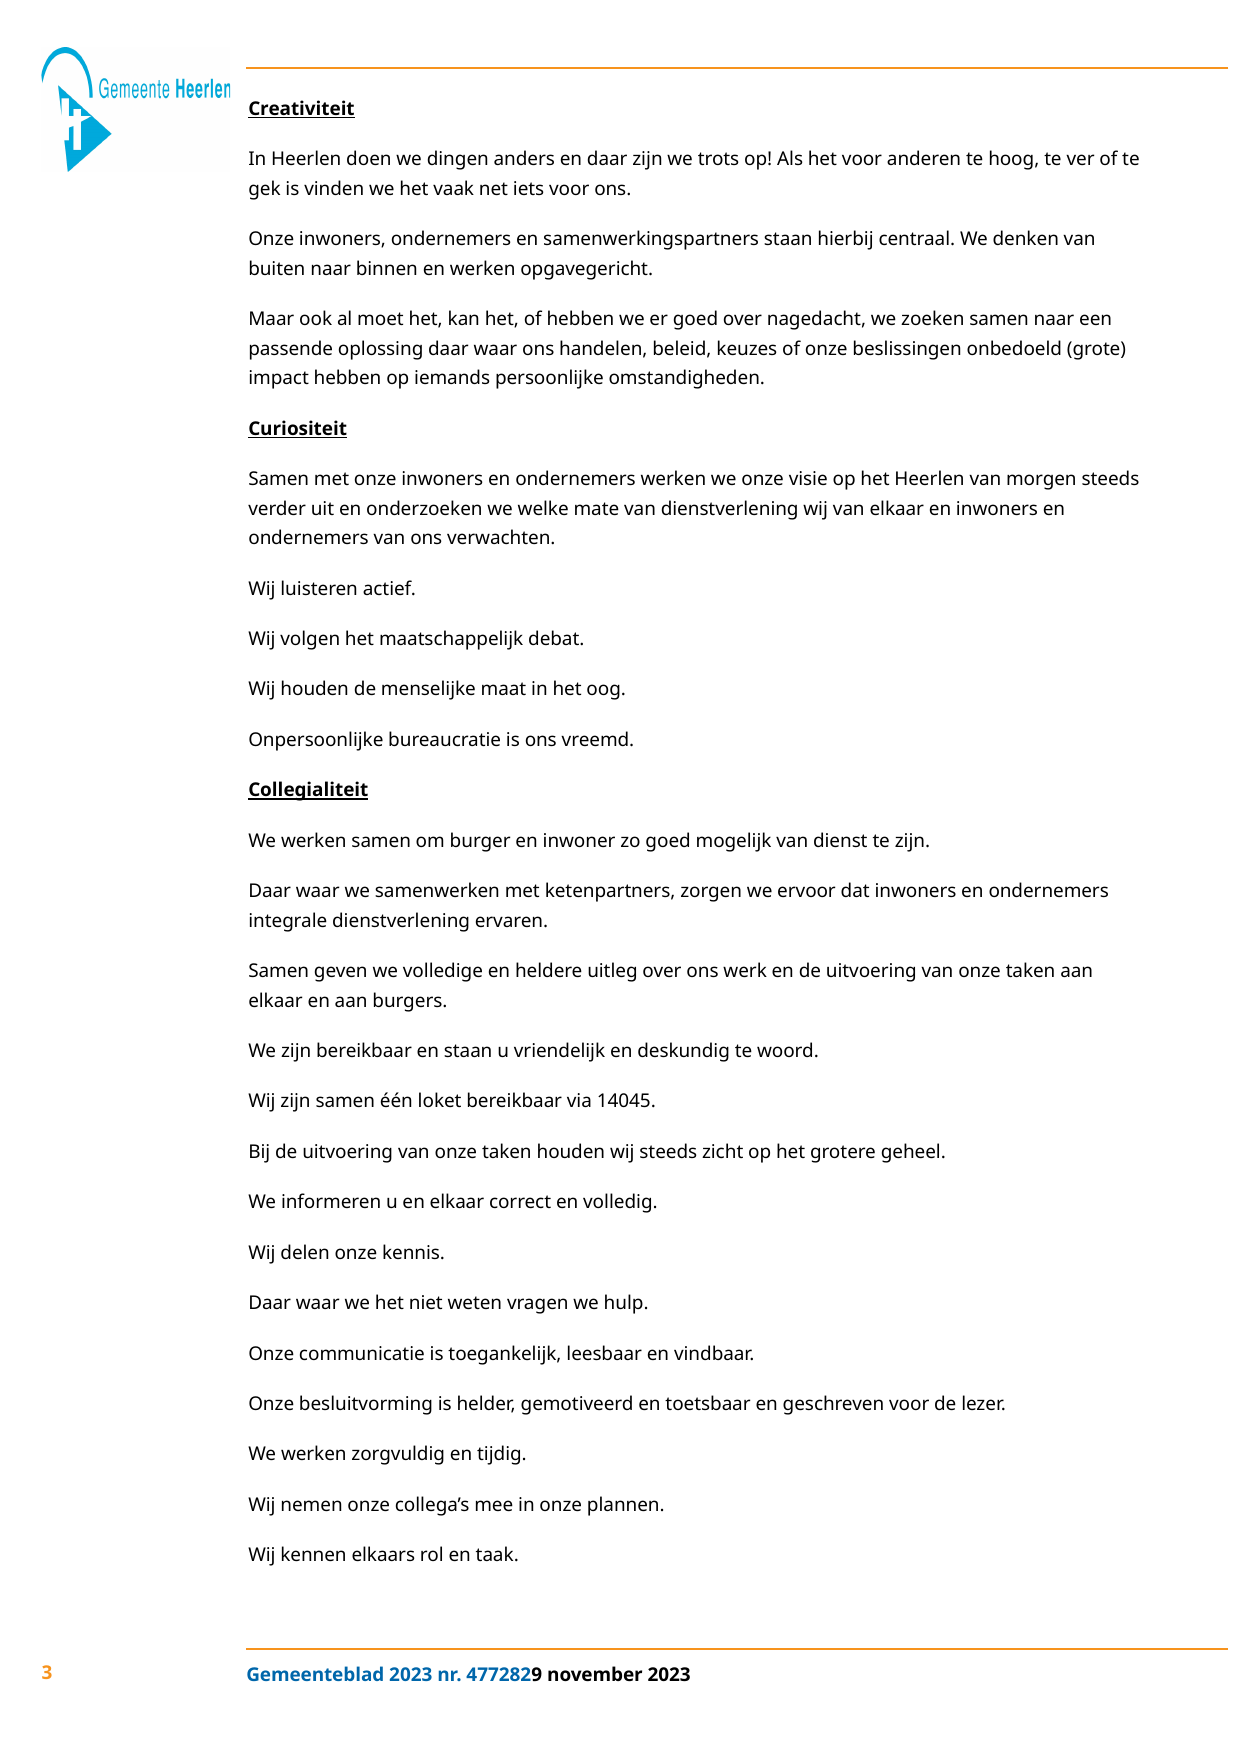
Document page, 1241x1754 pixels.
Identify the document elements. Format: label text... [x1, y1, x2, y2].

text In Heerlen doen we dingen anders en daar zijn we trots op! Als het voor anderen te hoog, te ver of te gek is vinden we het vaak net iets voor ons. [248, 145, 1152, 201]
text Samen met onze inwoners en ondernemers werken we onze visie op het Heerlen van morgen steeds verder uit en onderzoeken we welke mate van dienstverlening wij van elkaar en inwoners en ondernemers van ons verwachten. [248, 465, 1152, 550]
text We werken samen om burger en inwoner zo goed mogelijk van dienst te zijn. [248, 827, 1152, 853]
text Onpersoonlijke bureaucratie is ons vreemd. [248, 726, 1152, 752]
text Wij delen onze kennis. [248, 1239, 1152, 1265]
text Creativiteit [248, 95, 1152, 121]
text Wij volgen het maatschappelijk debat. [248, 625, 1152, 651]
text Daar waar we samenwerken met ketenpartners, zorgen we ervoor dat inwoners en ondernemers integrale dienstverlening ervaren. [248, 877, 1152, 933]
text Daar waar we het niet weten vragen we hulp. [248, 1289, 1152, 1315]
text Wij houden de menselijke maat in het oog. [248, 676, 1152, 701]
text Maar ook al moet het, kan het, of hebben we er goed over nagedacht, we zoeken samen naar een passende oplossing daar waar ons handelen, beleid, keuzes of onze beslissingen onbedoeld (grote) impact hebben op iemands persoonlijke omstandigheden. [248, 305, 1152, 390]
picture [41, 47, 59, 70]
text Curiositeit [248, 415, 1152, 441]
text We zijn bereikbaar en staan u vriendelijk en deskundig te woord. [248, 1037, 1152, 1063]
text Wij nemen onze collega’s mee in onze plannen. [248, 1491, 1152, 1517]
text Wij kennen elkaars rol en taak. [248, 1541, 1152, 1567]
text Collegialiteit [248, 776, 1152, 802]
text Wij zijn samen één loket bereikbaar via 14045. [248, 1088, 1152, 1113]
picture [41, 47, 231, 172]
text Onze communicatie is toegankelijk, leesbaar en vindbaar. [248, 1340, 1152, 1366]
text Onze besluitvorming is helder, gemotiveerd en toetsbaar en geschreven voor de lezer. [248, 1390, 1152, 1416]
text Onze inwoners, ondernemers en samenwerkingspartners staan hierbij centraal. We denken van buiten naar binnen en werken opgavegericht. [248, 225, 1152, 281]
text We informeren u en elkaar correct en volledig. [248, 1188, 1152, 1214]
text We werken zorgvuldig en tijdig. [248, 1441, 1152, 1466]
text Wij luisteren actief. [248, 575, 1152, 601]
text Bij de uitvoering van onze taken houden wij steeds zicht op het grotere geheel. [248, 1138, 1152, 1164]
text Samen geven we volledige en heldere uitleg over ons werk en de uitvoering van onze taken aan elkaar en aan burgers. [248, 957, 1152, 1013]
